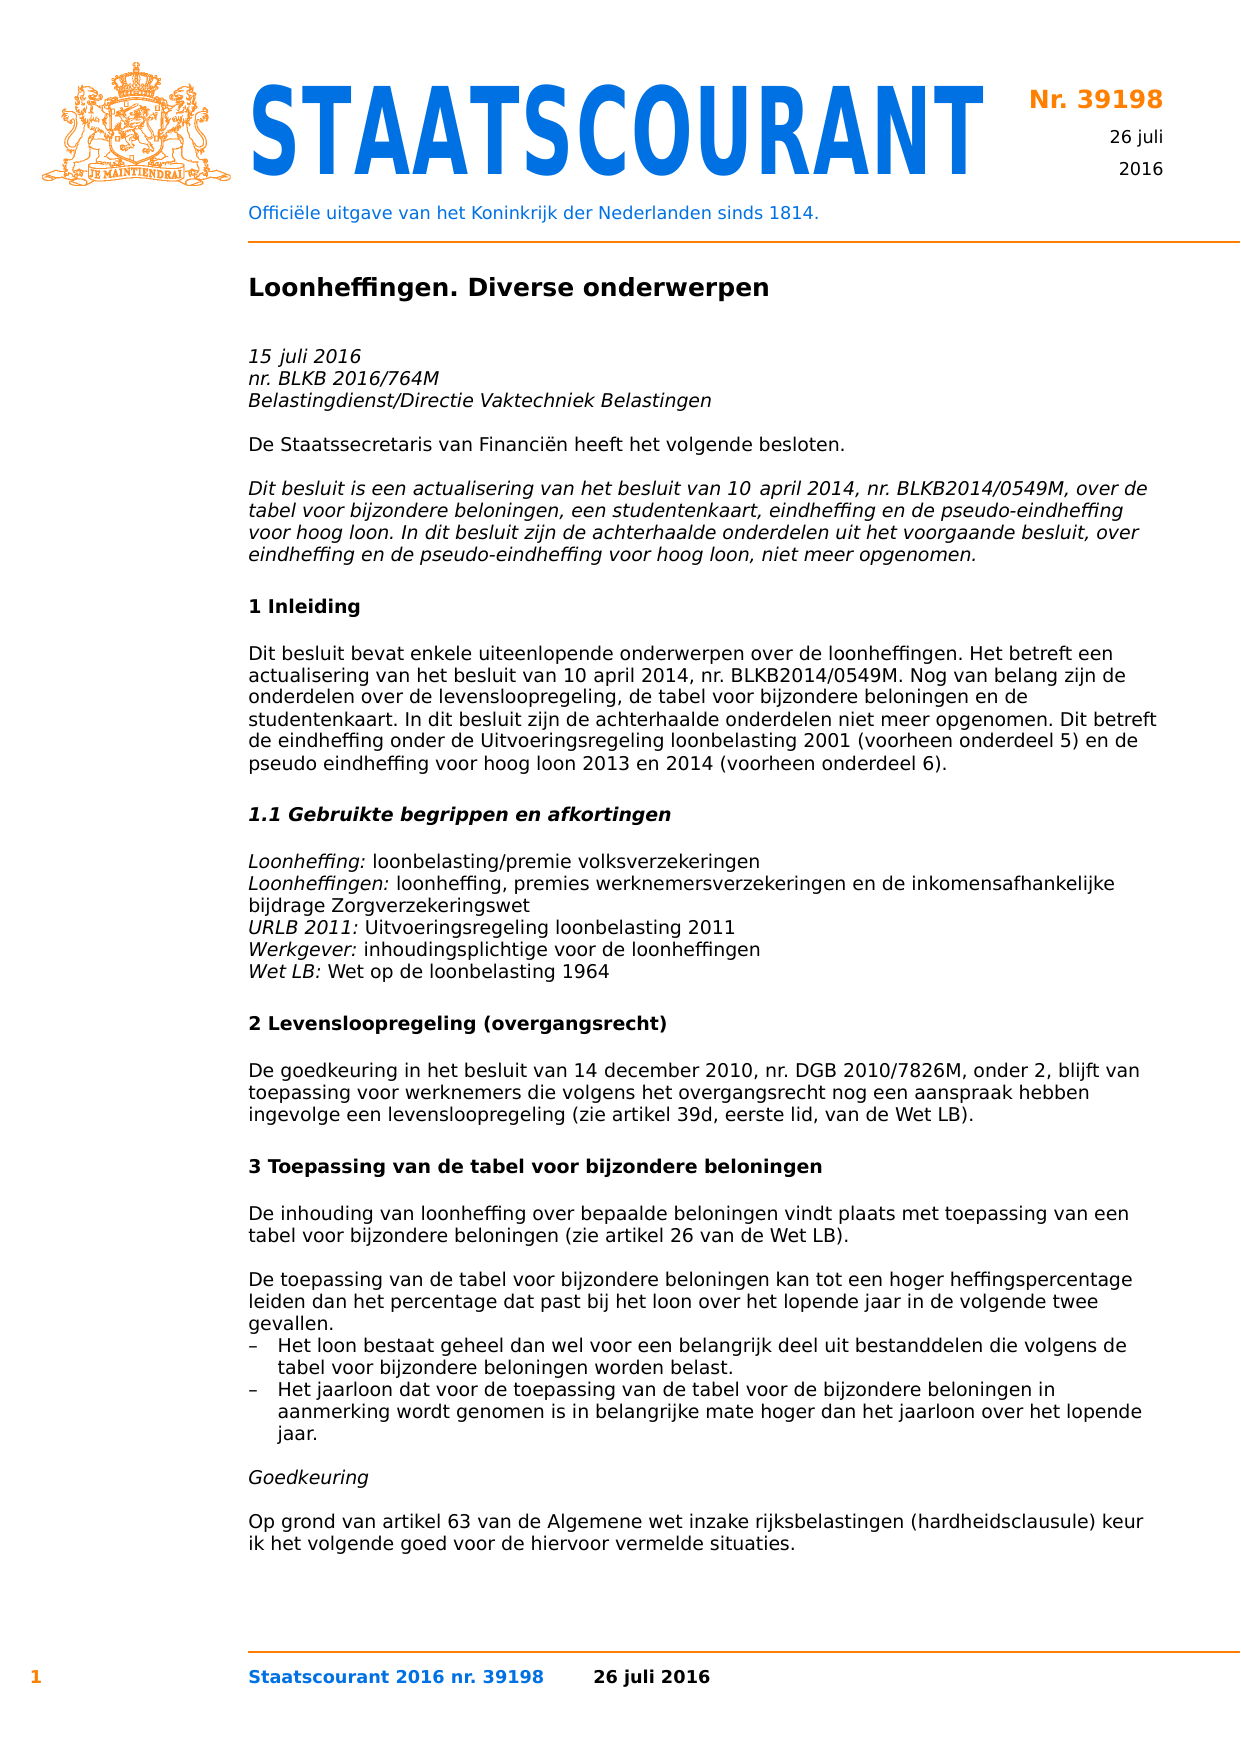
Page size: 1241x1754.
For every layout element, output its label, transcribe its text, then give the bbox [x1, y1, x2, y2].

text Werkgever: inhoudingsplichtige voor de loonheffingen [248, 939, 1163, 961]
text De goedkeuring in het besluit van 14 december 2010, nr. DGB 2010/7826M, onder 2, blijft van toepassing voor werknemers die volgens het overgangsrecht nog een aanspraak hebben ingevolge een levensloopregeling (zie artikel 39d, eerste lid, van de Wet LB). [248, 1060, 1163, 1126]
text 15 juli 2016 [248, 346, 1163, 368]
text Belastingdienst/Directie Vaktechniek Belastingen [248, 390, 1163, 412]
subtitle 2 Levensloopregeling (overgangsrecht) [248, 1013, 1163, 1035]
text URLB 2011: Uitvoeringsregeling loonbelasting 2011 [248, 917, 1163, 939]
table_cell Officiële uitgave van het Koninkrijk der Nederlanden sinds 1814. [248, 203, 1240, 241]
subtitle 1.1 Gebruikte begrippen en afkortingen [248, 804, 1163, 826]
text nr. BLKB 2016/764M [248, 368, 1163, 390]
subtitle Loonheffingen. Diverse onderwerpen [248, 273, 1163, 302]
text Dit besluit is een actualisering van het besluit van 10 april 2014, nr. BLKB2014/0549M, over de tabel voor bijzondere beloningen, een studentenkaart, eindheffing en de pseudo-eindheffing voor hoog loon. In dit besluit zijn de achterhaalde onderdelen uit het voorgaande besluit, over eindheffing en de pseudo-eindheffing voor hoog loon, niet meer opgenomen. [248, 478, 1163, 566]
text Wet LB: Wet op de loonbelasting 1964 [248, 961, 1163, 983]
text Dit besluit bevat enkele uiteenlopende onderwerpen over de loonheffingen. Het betreft een actualisering van het besluit van 10 april 2014, nr. BLKB2014/0549M. Nog van belang zijn de onderdelen over de levensloopregeling, de tabel voor bijzondere beloningen en de studentenkaart. In dit besluit zijn de achterhaalde onderdelen niet meer opgenomen. Dit betreft de eindheffing onder de Uitvoeringsregeling loonbelasting 2001 (voorheen onderdeel 5) en de pseudo eindheffing voor hoog loon 2013 en 2014 (voorheen onderdeel 6). [248, 642, 1163, 774]
table_header [25, 62, 248, 241]
text De inhouding van loonheffing over bepaalde beloningen vindt plaats met toepassing van een tabel voor bijzondere beloningen (zie artikel 26 van de Wet LB). [248, 1203, 1163, 1247]
table_header Nr. 39198 [998, 62, 1240, 121]
picture [41, 62, 231, 186]
text – Het loon bestaat geheel dan wel voor een belangrijk deel uit bestanddelen die volgens de tabel voor bijzondere beloningen worden belast. [248, 1335, 1163, 1379]
subtitle 1 Inleiding [248, 596, 1163, 617]
table_header STAATSCOURANT [248, 62, 998, 203]
table_cell 26 juli [998, 121, 1240, 153]
table_cell 2016 [998, 153, 1240, 203]
text De Staatssecretaris van Financiën heeft het volgende besloten. [248, 434, 1163, 456]
text Loonheffingen: loonheffing, premies werknemersverzekeringen en de inkomensafhankelijke bijdrage Zorgverzekeringswet [248, 873, 1163, 917]
text Op grond van artikel 63 van de Algemene wet inzake rijksbelastingen (hardheidsclausule) keur ik het volgende goed voor de hiervoor vermelde situaties. [248, 1511, 1163, 1554]
text – Het jaarloon dat voor de toepassing van de tabel voor de bijzondere beloningen in aanmerking wordt genomen is in belangrijke mate hoger dan het jaarloon over het lopende jaar. [248, 1379, 1163, 1445]
subtitle 3 Toepassing van de tabel voor bijzondere beloningen [248, 1156, 1163, 1178]
text De toepassing van de tabel voor bijzondere beloningen kan tot een hoger heffingspercentage leiden dan het percentage dat past bij het loon over het lopende jaar in de volgende twee gevallen. [248, 1269, 1163, 1335]
text Loonheffing: loonbelasting/premie volksverzekeringen [248, 851, 1163, 873]
subtitle Goedkeuring [248, 1467, 1163, 1489]
